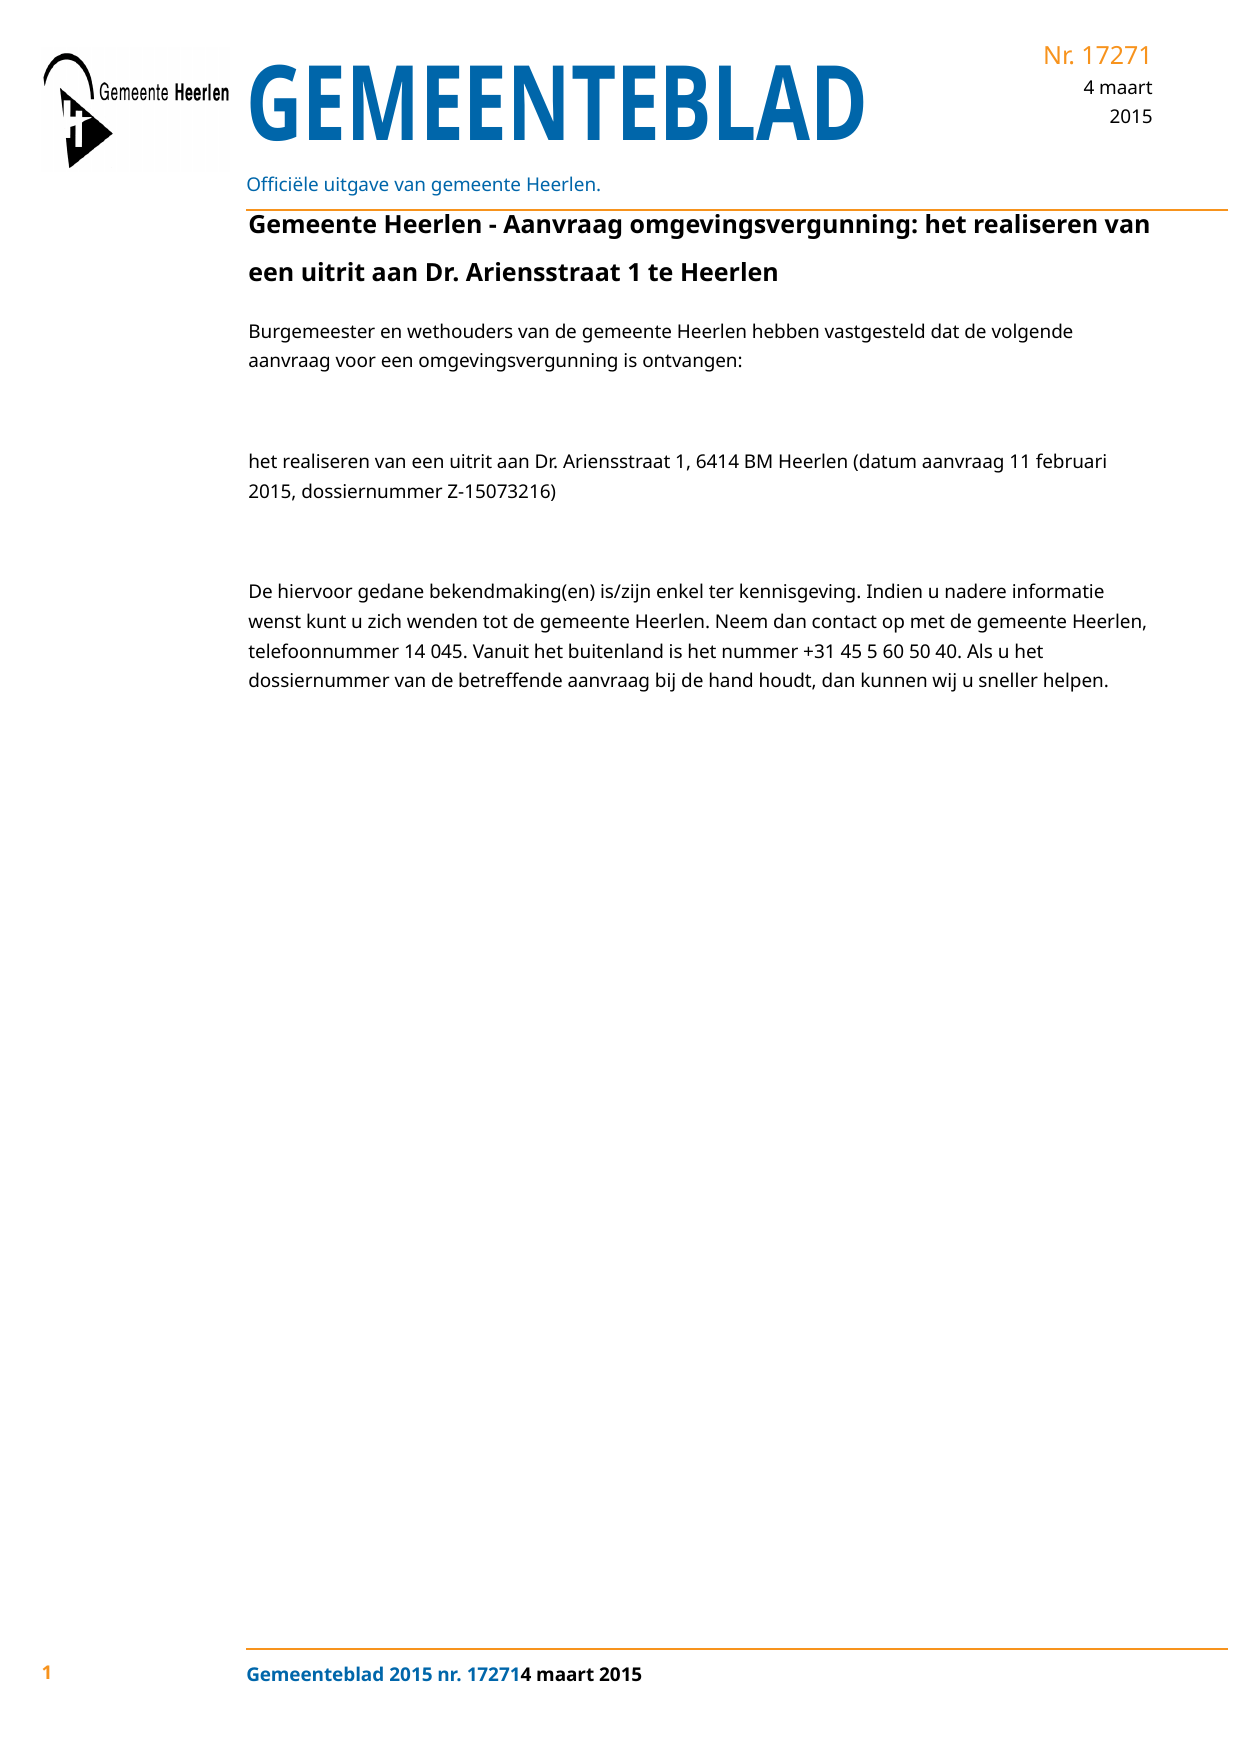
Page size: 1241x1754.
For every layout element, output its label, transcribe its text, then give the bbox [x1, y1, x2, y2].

text Gemeente Heerlen - Aanvraag omgevingsvergunning: het realiseren van een uitrit aan Dr. Ariensstraat 1 te Heerlen [248, 211, 1152, 288]
picture [41, 47, 231, 172]
text Burgemeester en wethouders van de gemeente Heerlen hebben vastgesteld dat de volgende aanvraag voor een omgevingsvergunning is ontvangen: [248, 318, 1152, 373]
text het realiseren van een uitrit aan Dr. Ariensstraat 1, 6414 BM Heerlen (datum aanvraag 11 februari 2015, dossiernummer Z-15073216) [248, 448, 1152, 504]
text De hiervoor gedane bekendmaking(en) is/zijn enkel ter kennisgeving. Indien u nadere informatie wenst kunt u zich wenden tot de gemeente Heerlen. Neem dan contact op met de gemeente Heerlen, telefoonnummer 14 045. Vanuit het buitenland is het nummer +31 45 5 60 50 40. Als u het dossiernummer van de betreffende aanvraag bij de hand houdt, dan kunnen wij u sneller helpen. [248, 579, 1152, 693]
